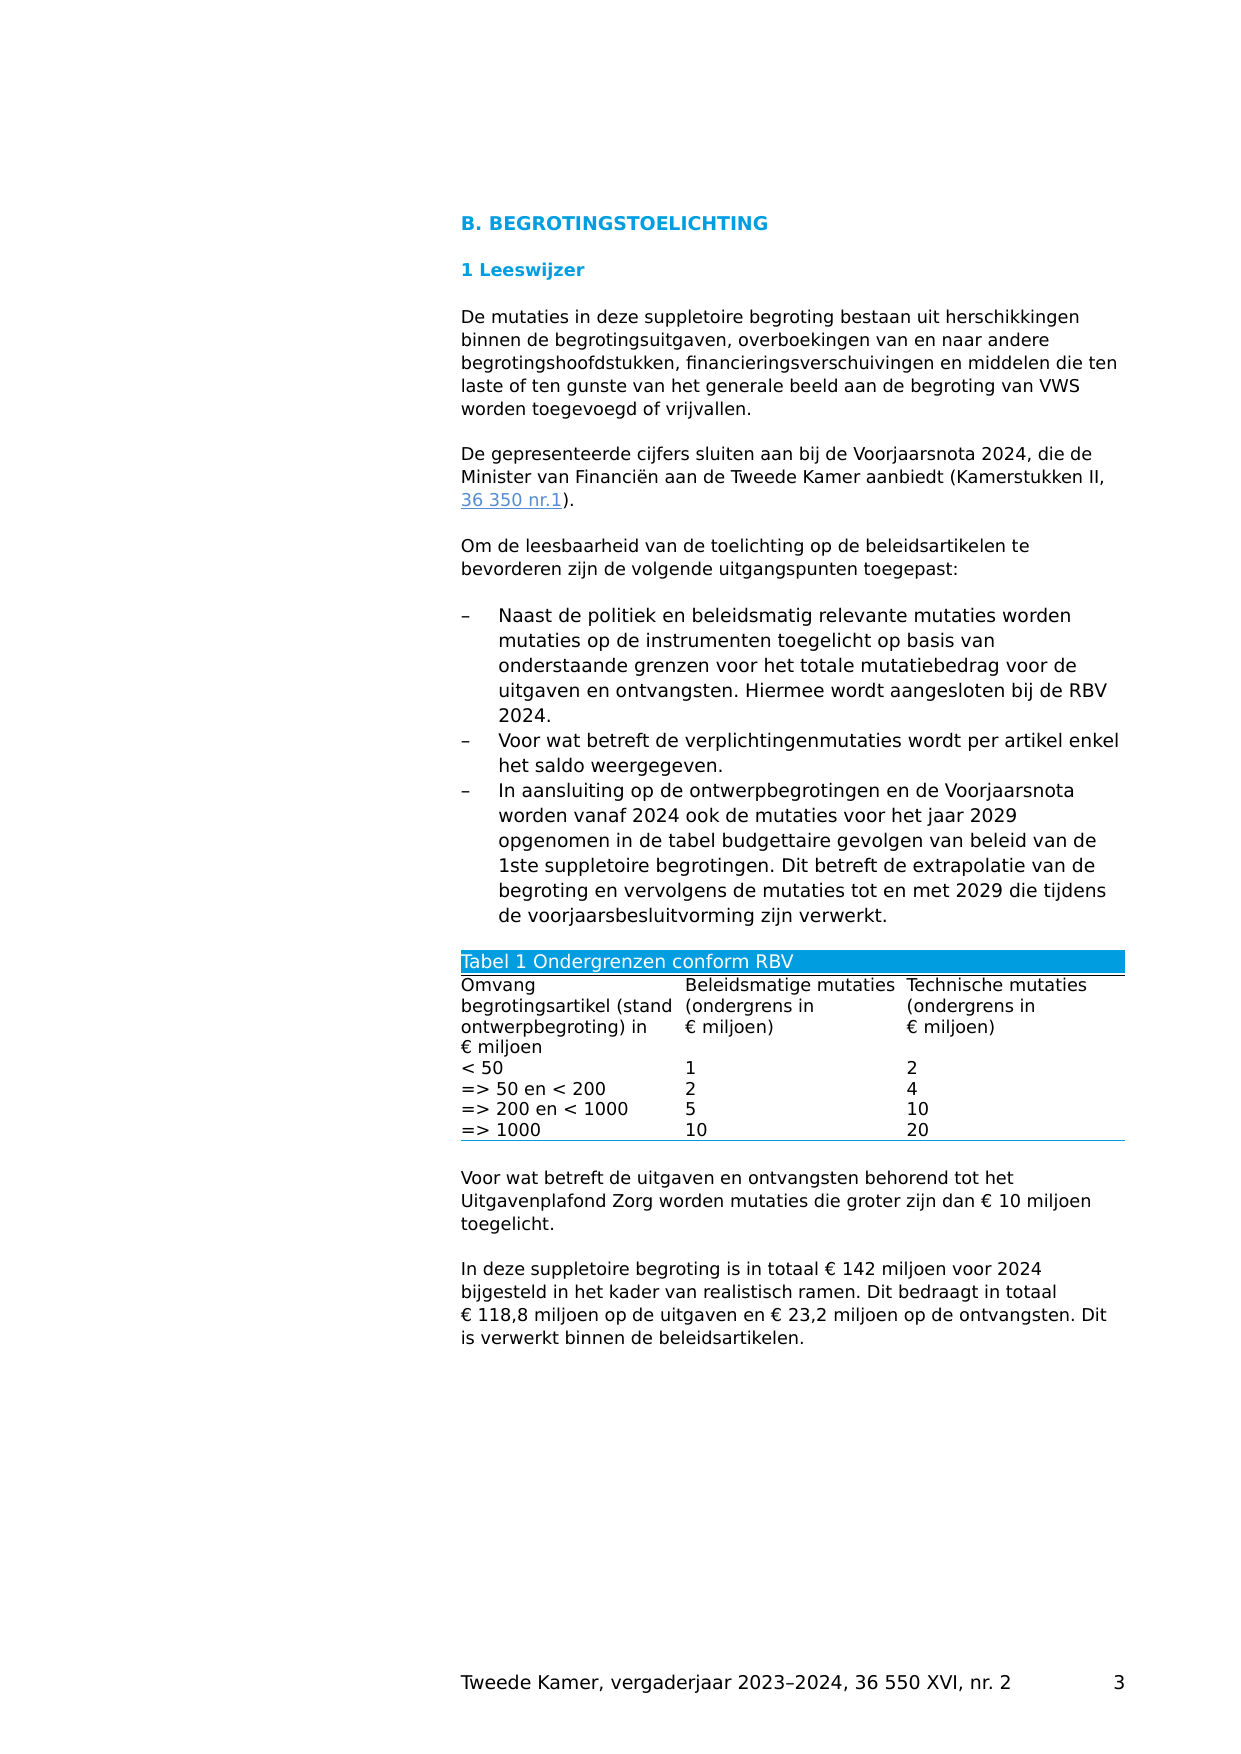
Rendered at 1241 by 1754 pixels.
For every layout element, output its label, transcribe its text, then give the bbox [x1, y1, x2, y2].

text De gepresenteerde cijfers sluiten aan bij de Voorjaarsnota 2024, die de Minister van Financiën aan de Tweede Kamer aanbiedt (Kamerstukken II, 36 350 nr.1). [461, 442, 1125, 511]
title 1 Leeswijzer [461, 258, 1125, 281]
table_cell Omvang begrotingsartikel (stand ontwerpbegroting) in € miljoen [461, 976, 682, 1058]
table_cell Beleidsmatige mutaties (ondergrens in € miljoen) [682, 976, 903, 1058]
text In deze suppletoire begroting is in totaal € 142 miljoen voor 2024 bijgesteld in het kader van realistisch ramen. Dit bedraagt in totaal € 118,8 miljoen op de uitgaven en € 23,2 miljoen op de ontvangsten. Dit is verwerkt binnen de beleidsartikelen. [461, 1257, 1125, 1349]
table_cell 4 [904, 1079, 1125, 1099]
table_cell < 50 [461, 1058, 682, 1078]
table_cell 20 [904, 1120, 1125, 1140]
list Voor wat betreft de verplichtingenmutaties wordt per artikel enkel het saldo weergegeven. [461, 728, 1125, 778]
table_cell 2 [682, 1079, 903, 1099]
table_cell 5 [682, 1099, 903, 1120]
list In aansluiting op de ontwerpbegrotingen en de Voorjaarsnota worden vanaf 2024 ook de mutaties voor het jaar 2029 opgenomen in de tabel budgettaire gevolgen van beleid van de 1ste suppletoire begrotingen. Dit betreft de extrapolatie van de begroting en vervolgens de mutaties tot en met 2029 die tijdens de voorjaarsbesluitvorming zijn verwerkt. [461, 778, 1125, 928]
text Om de leesbaarheid van de toelichting op de beleidsartikelen te bevorderen zijn de volgende uitgangspunten toegepast: [461, 534, 1125, 580]
table_cell 10 [682, 1120, 903, 1140]
table_cell 10 [904, 1099, 1125, 1120]
list Naast de politiek en beleidsmatig relevante mutaties worden mutaties op de instrumenten toegelicht op basis van onderstaande grenzen voor het totale mutatiebedrag voor de uitgaven en ontvangsten. Hiermee wordt aangesloten bij de RBV 2024. [461, 603, 1125, 728]
text De mutaties in deze suppletoire begroting bestaan uit herschikkingen binnen de begrotingsuitgaven, overboekingen van en naar andere begrotingshoofdstukken, financieringsverschuivingen en middelen die ten laste of ten gunste van het generale beeld aan de begroting van VWS worden toegevoegd of vrijvallen. [461, 305, 1125, 419]
table_cell Technische mutaties (ondergrens in € miljoen) [904, 976, 1125, 1058]
table_cell 1 [682, 1058, 903, 1078]
table_cell => 200 en < 1000 [461, 1099, 682, 1120]
title B. BEGROTINGSTOELICHTING [461, 213, 1125, 235]
table_cell => 50 en < 200 [461, 1079, 682, 1099]
table_cell => 1000 [461, 1120, 682, 1140]
text Voor wat betreft de uitgaven en ontvangsten behorend tot het Uitgavenplafond Zorg worden mutaties die groter zijn dan € 10 miljoen toegelicht. [461, 1166, 1125, 1234]
table_cell 2 [904, 1058, 1125, 1078]
